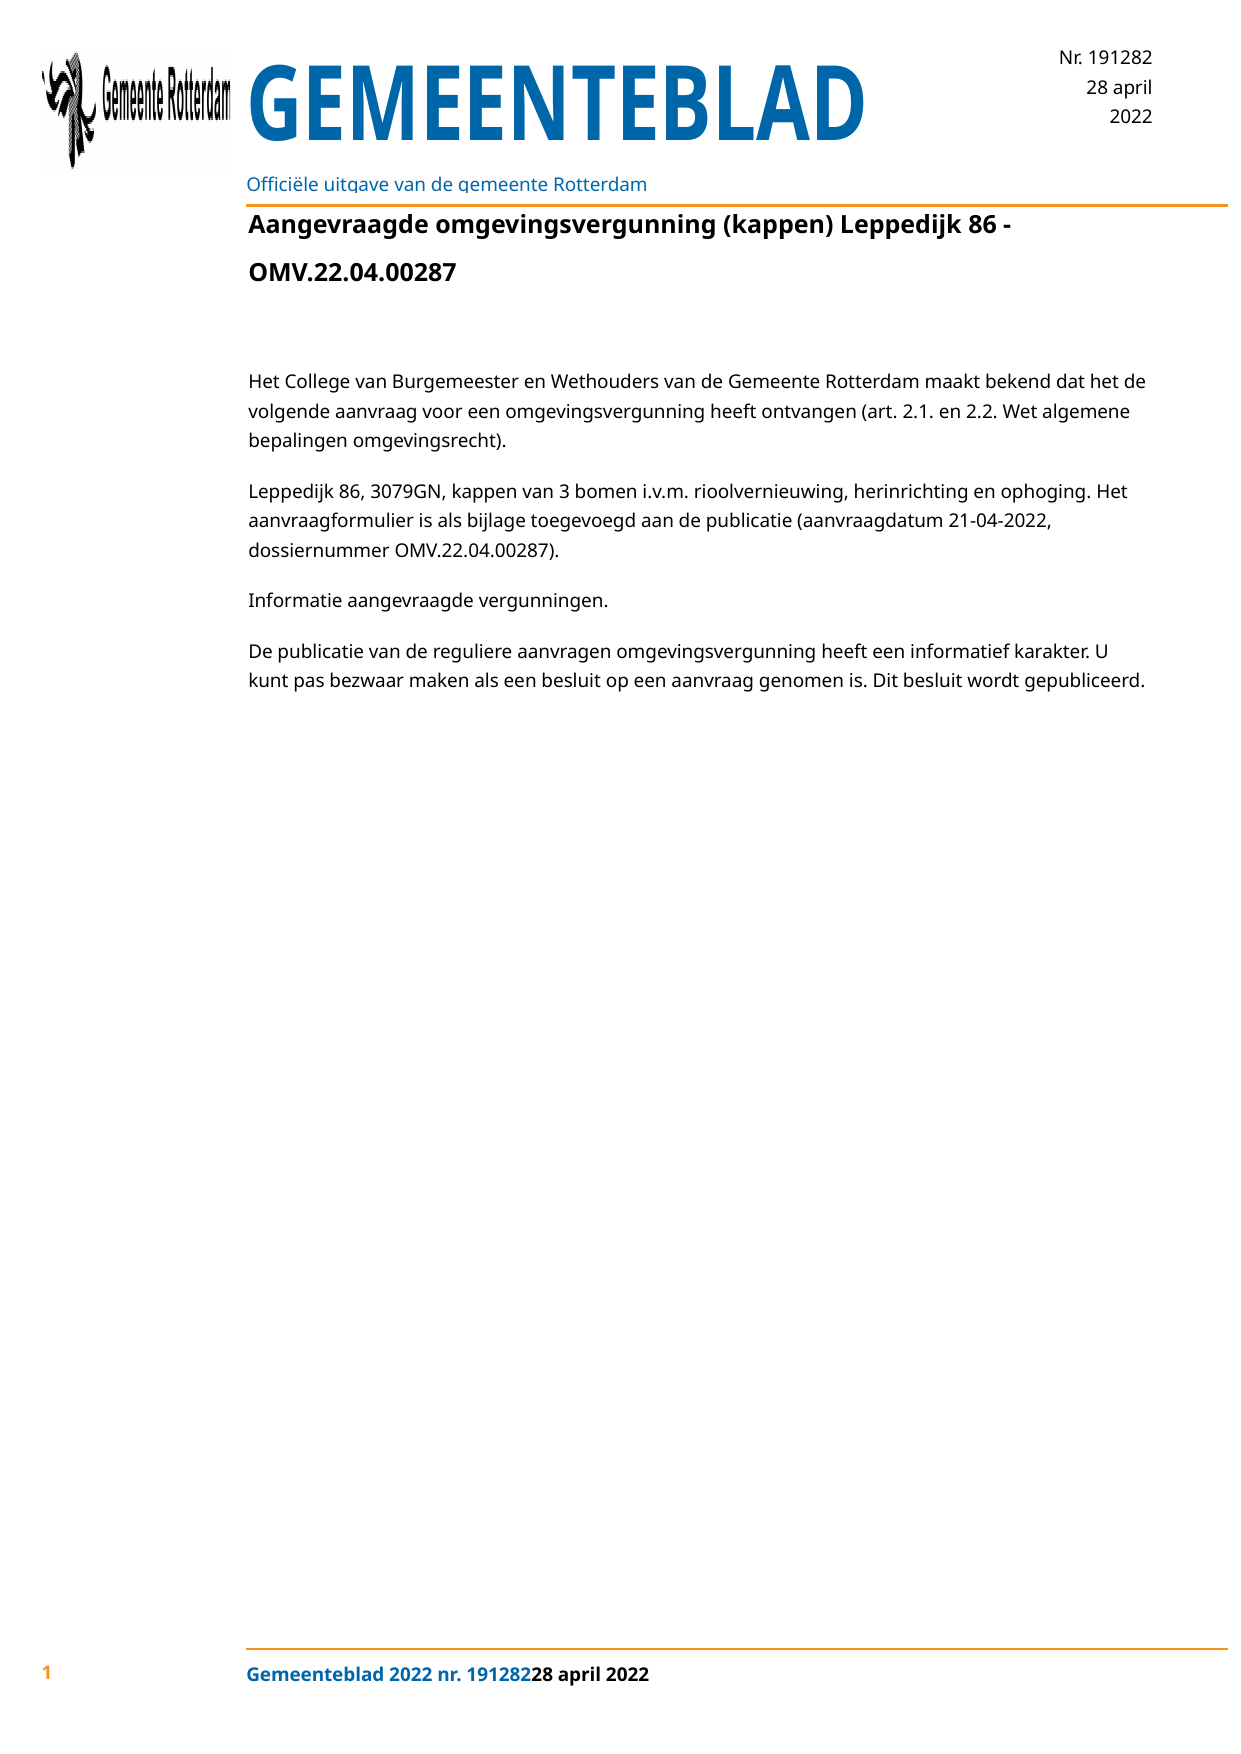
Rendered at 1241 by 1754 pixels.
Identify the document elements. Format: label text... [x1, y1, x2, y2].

text De publicatie van de reguliere aanvragen omgevingsvergunning heeft een informatief karakter. U kunt pas bezwaar maken als een besluit op een aanvraag genomen is. Dit besluit wordt gepubliceerd. [248, 638, 1152, 693]
picture [41, 47, 231, 172]
text Informatie aangevraagde vergunningen. [248, 587, 1152, 613]
text Aangevraagde omgevingsvergunning (kappen) Leppedijk 86 - OMV.22.04.00287 [248, 207, 1152, 288]
text Leppedijk 86, 3079GN, kappen van 3 bomen i.v.m. rioolvernieuwing, herinrichting en ophoging. Het aanvraagformulier is als bijlage toegevoegd aan de publicatie (aanvraagdatum 21-04-2022, dossiernummer OMV.22.04.00287). [248, 478, 1152, 563]
text Het College van Burgemeester en Wethouders van de Gemeente Rotterdam maakt bekend dat het de volgende aanvraag voor een omgevingsvergunning heeft ontvangen (art. 2.1. en 2.2. Wet algemene bepalingen omgevingsrecht). [248, 368, 1152, 453]
